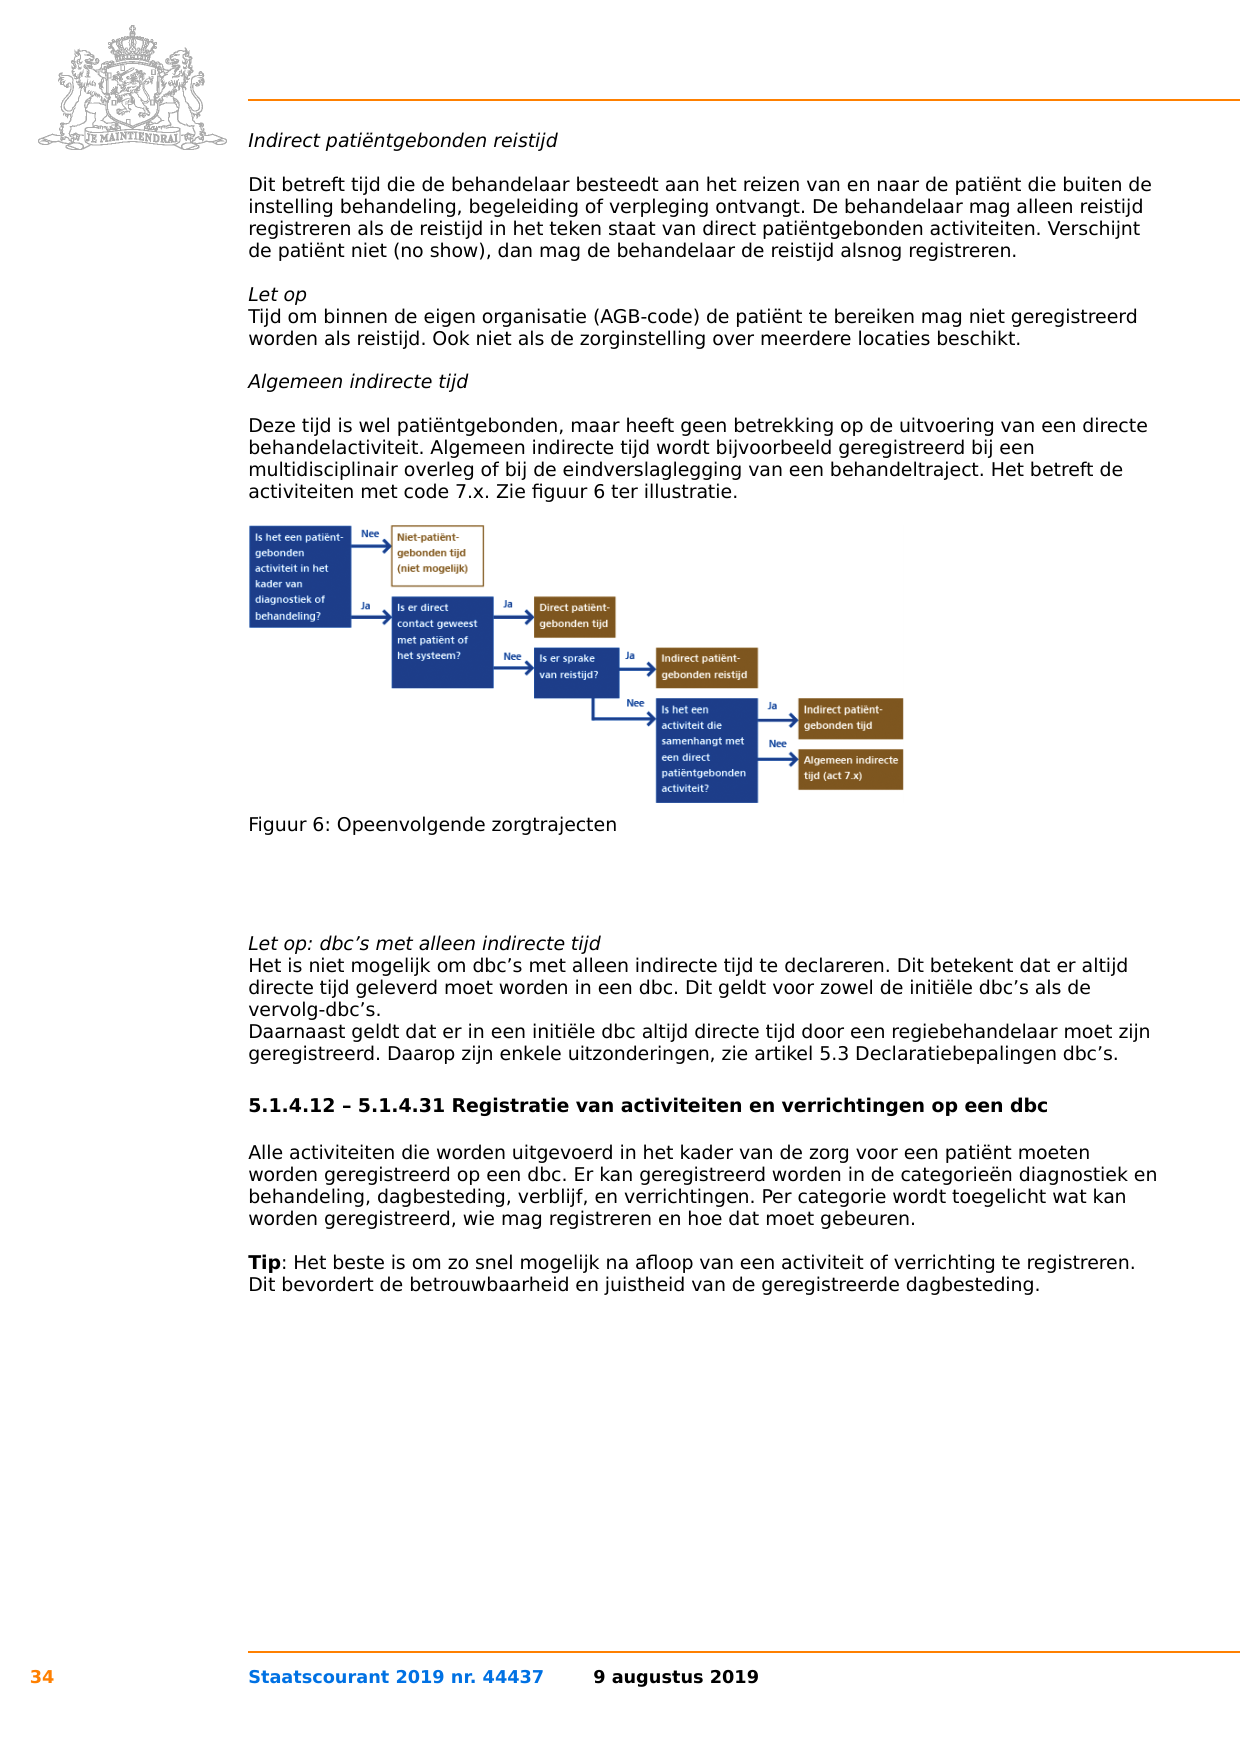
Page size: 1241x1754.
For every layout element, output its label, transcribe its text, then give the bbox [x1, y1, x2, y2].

text Het is niet mogelijk om dbc’s met alleen indirecte tijd te declareren. Dit betekent dat er altijd directe tijd geleverd moet worden in een dbc. Dit geldt voor zowel de initiële dbc’s als de vervolg-dbc’s. [248, 955, 1163, 1021]
text Let op: dbc’s met alleen indirecte tijd [248, 933, 1163, 955]
subtitle 5.1.4.12 – 5.1.4.31 Registratie van activiteiten en verrichtingen op een dbc [248, 1095, 1163, 1117]
picture [38, 25, 227, 150]
subtitle Indirect patiëntgebonden reistijd [248, 130, 1163, 152]
text Daarnaast geldt dat er in een initiële dbc altijd directe tijd door een regiebehandelaar moet zijn geregistreerd. Daarop zijn enkele uitzonderingen, zie artikel 5.3 Declaratiebepalingen dbc’s. [248, 1021, 1163, 1065]
text Deze tijd is wel patiëntgebonden, maar heeft geen betrekking op de uitvoering van een directe behandelactiviteit. Algemeen indirecte tijd wordt bijvoorbeeld geregistreerd bij een multidisciplinair overleg of bij de eindverslaglegging van een behandeltraject. Het betreft de activiteiten met code 7.x. Zie figuur 6 ter illustratie. [248, 415, 1163, 503]
picture [248, 525, 904, 803]
text Alle activiteiten die worden uitgevoerd in het kader van de zorg voor een patiënt moeten worden geregistreerd op een dbc. Er kan geregistreerd worden in de categorieën diagnostiek en behandeling, dagbesteding, verblijf, en verrichtingen. Per categorie wordt toegelicht wat kan worden geregistreerd, wie mag registreren en hoe dat moet gebeuren. [248, 1142, 1163, 1230]
text Tip: Het beste is om zo snel mogelijk na afloop van een activiteit of verrichting te registreren. Dit bevordert de betrouwbaarheid en juistheid van de geregistreerde dagbesteding. [248, 1252, 1163, 1296]
text Tijd om binnen de eigen organisatie (AGB-code) de patiënt te bereiken mag niet geregistreerd worden als reistijd. Ook niet als de zorginstelling over meerdere locaties beschikt. [248, 306, 1163, 349]
text Figuur 6: Opeenvolgende zorgtrajecten [248, 814, 903, 836]
text Let op [248, 283, 1163, 306]
text Dit betreft tijd die de behandelaar besteedt aan het reizen van en naar de patiënt die buiten de instelling behandeling, begeleiding of verpleging ontvangt. De behandelaar mag alleen reistijd registreren als de reistijd in het teken staat van direct patiëntgebonden activiteiten. Verschijnt de patiënt niet (no show), dan mag de behandelaar de reistijd alsnog registreren. [248, 174, 1163, 262]
subtitle Algemeen indirecte tijd [248, 371, 1163, 393]
